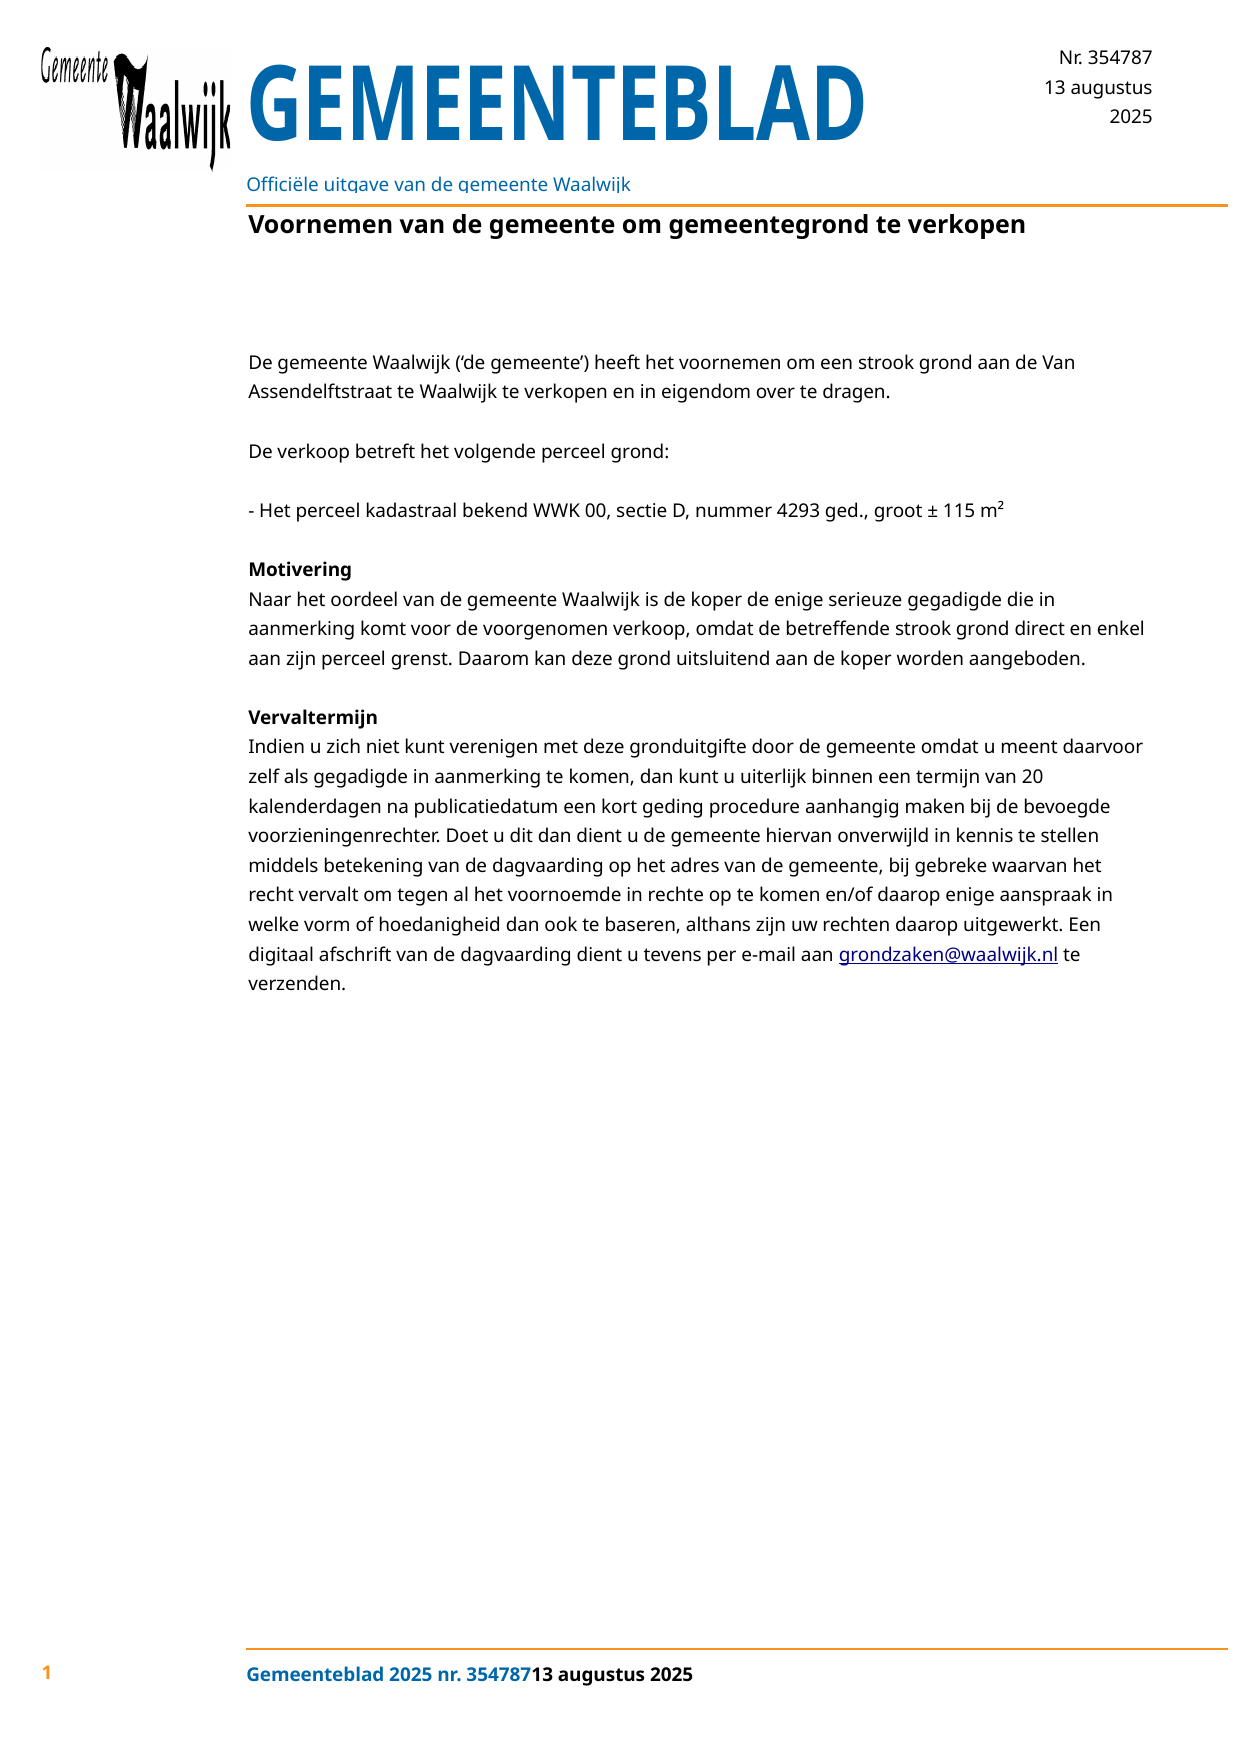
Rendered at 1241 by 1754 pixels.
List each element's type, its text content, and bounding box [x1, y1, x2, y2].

text De verkoop betreft het volgende perceel grond: [248, 438, 1152, 464]
text Motivering [248, 556, 1152, 582]
text Indien u zich niet kunt verenigen met deze gronduitgifte door de gemeente omdat u meent daarvoor zelf als gegadigde in aanmerking te komen, dan kunt u uiterlijk binnen een termijn van 20 kalenderdagen na publicatiedatum een kort geding procedure aanhangig maken bij de bevoegde voorzieningenrechter. Doet u dit dan dient u de gemeente hiervan onverwijld in kennis te stellen middels betekening van de dagvaarding op het adres van de gemeente, bij gebreke waarvan het recht vervalt om tegen al het voornoemde in rechte op te komen en/of daarop enige aanspraak in welke vorm of hoedanigheid dan ook te baseren, althans zijn uw rechten daarop uitgewerkt. Een digitaal afschrift van de dagvaarding dient u tevens per e-mail aan grondzaken@waalwijk.nl te verzenden. [248, 734, 1152, 996]
picture [41, 47, 231, 172]
text De gemeente Waalwijk (‘de gemeente’) heeft het voornemen om een strook grond aan de Van Assendelftstraat te Waalwijk te verkopen en in eigendom over te dragen. [248, 349, 1152, 404]
text Naar het oordeel van de gemeente Waalwijk is de koper de enige serieuze gegadigde die in aanmerking komt voor de voorgenomen verkoop, omdat de betreffende strook grond direct en enkel aan zijn perceel grenst. Daarom kan deze grond uitsluitend aan de koper worden aangeboden. [248, 586, 1152, 671]
text - Het perceel kadastraal bekend WWK 00, sectie D, nummer 4293 ged., groot ± 115 m² [248, 497, 1152, 523]
text Vervaltermijn [248, 704, 1152, 730]
text Voornemen van de gemeente om gemeentegrond te verkopen [248, 207, 1152, 241]
